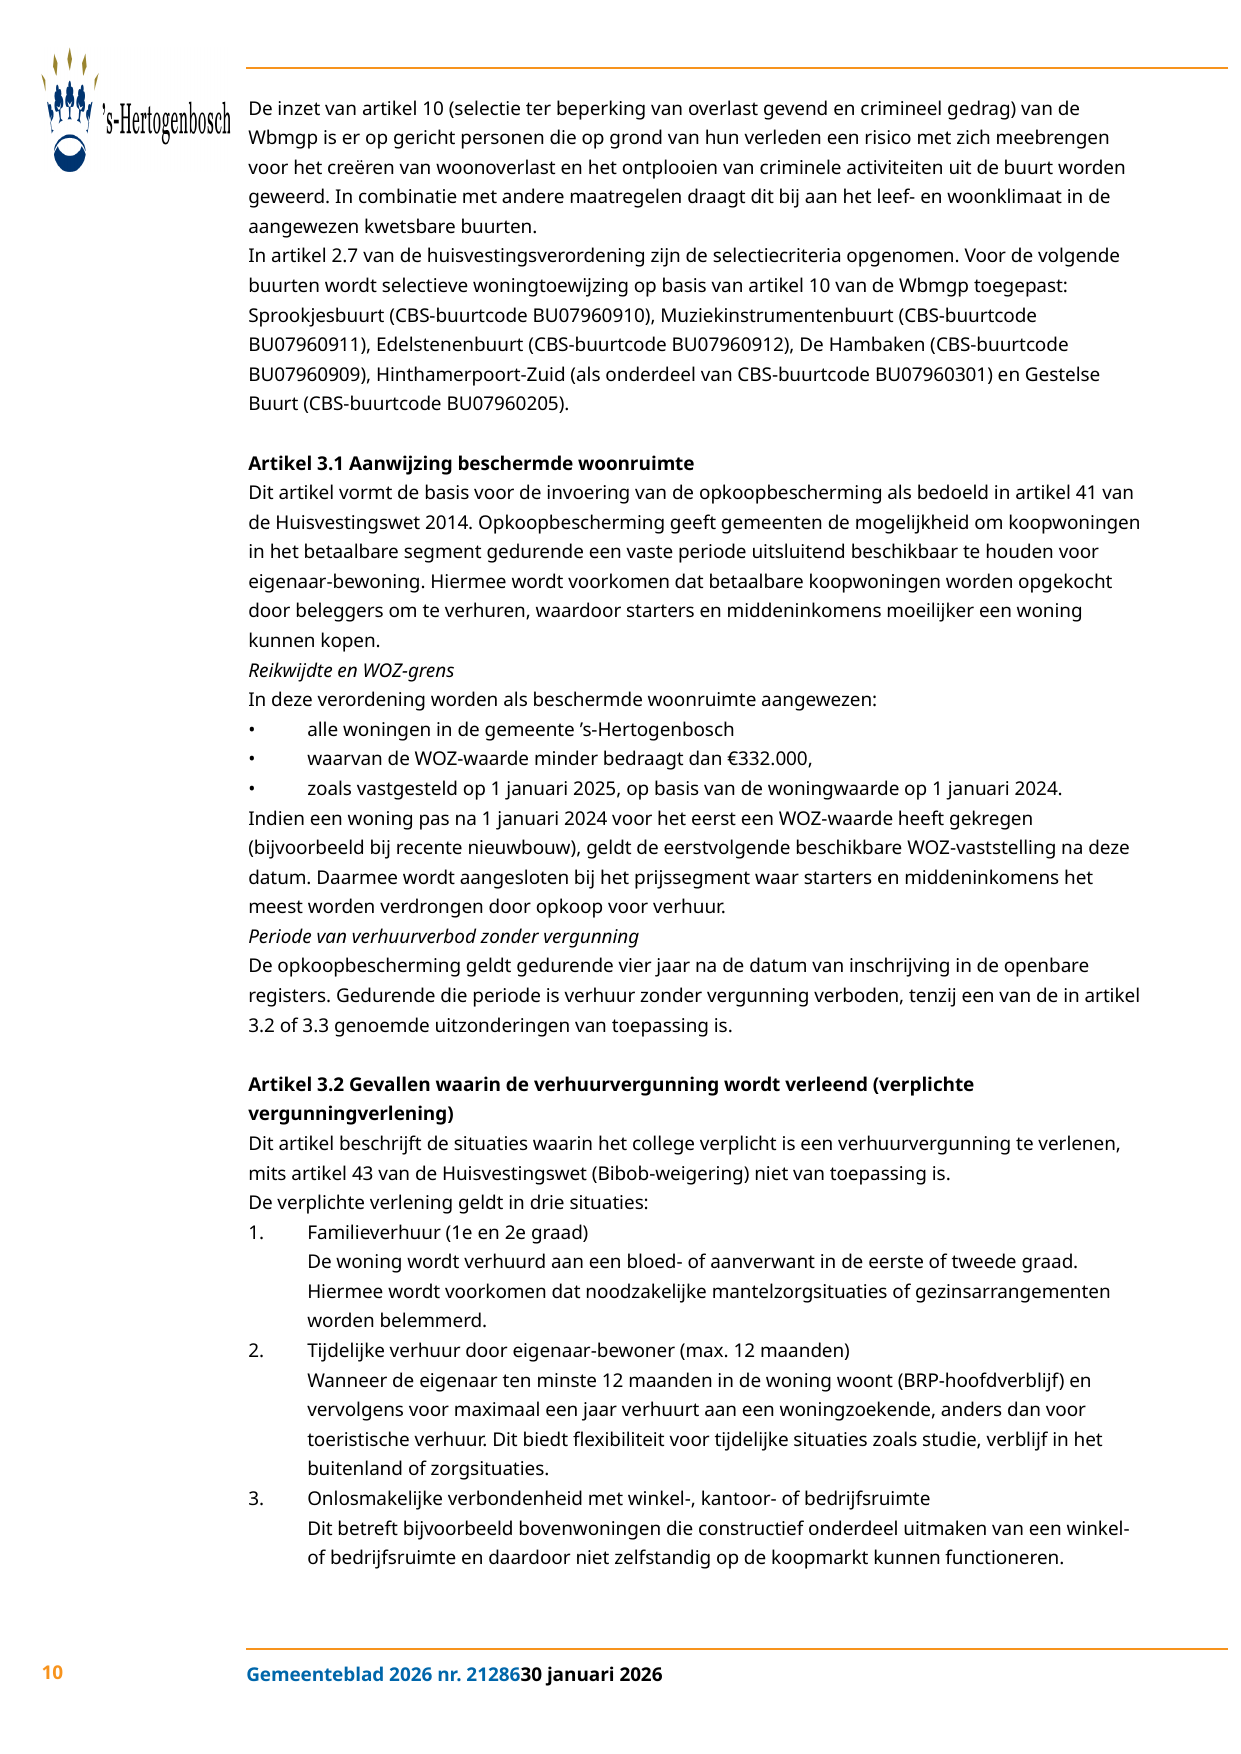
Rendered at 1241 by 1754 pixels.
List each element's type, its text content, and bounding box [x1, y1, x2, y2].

text Dit artikel beschrijft de situaties waarin het college verplicht is een verhuurvergunning te verlenen, mits artikel 43 van de Huisvestingswet (Bibob-weigering) niet van toepassing is. [248, 1130, 1152, 1186]
text In deze verordening worden als beschermde woonruimte aangewezen: [248, 686, 1152, 712]
text Dit artikel vormt de basis voor de invoering van de opkoopbescherming als bedoeld in artikel 41 van de Huisvestingswet 2014. Opkoopbescherming geeft gemeenten de mogelijkheid om koopwoningen in het betaalbare segment gedurende een vaste periode uitsluitend beschikbaar te houden voor eigenaar-bewoning. Hiermee wordt voorkomen dat betaalbare koopwoningen worden opgekocht door beleggers om te verhuren, waardoor starters en middeninkomens moeilijker een woning kunnen kopen. [248, 479, 1152, 653]
text Artikel 3.2 Gevallen waarin de verhuurvergunning wordt verleend (verplichte vergunningverlening) [248, 1071, 1152, 1126]
list alle woningen in de gemeente ’s-Hertogenbosch [248, 716, 1152, 742]
picture [41, 47, 231, 172]
text De inzet van artikel 10 (selectie ter beperking van overlast gevend en crimineel gedrag) van de Wbmgp is er op gericht personen die op grond van hun verleden een risico met zich meebrengen voor het creëren van woonoverlast en het ontplooien van criminele activiteiten uit de buurt worden geweerd. In combinatie met andere maatregelen draagt dit bij aan het leef- en woonklimaat in de aangewezen kwetsbare buurten. [248, 95, 1152, 239]
list zoals vastgesteld op 1 januari 2025, op basis van de woningwaarde op 1 januari 2024. [248, 775, 1152, 801]
list Tijdelijke verhuur door eigenaar-bewoner (max. 12 maanden) [248, 1337, 1152, 1363]
list De woning wordt verhuurd aan een bloed- of aanverwant in de eerste of tweede graad. Hiermee wordt voorkomen dat noodzakelijke mantelzorgsituaties of gezinsarrangementen worden belemmerd. [248, 1248, 1152, 1333]
text De opkoopbescherming geldt gedurende vier jaar na de datum van inschrijving in de openbare registers. Gedurende die periode is verhuur zonder vergunning verboden, tenzij een van de in artikel 3.2 of 3.3 genoemde uitzonderingen van toepassing is. [248, 953, 1152, 1038]
list Wanneer de eigenaar ten minste 12 maanden in de woning woont (BRP-hoofdverblijf) en vervolgens voor maximaal een jaar verhuurt aan een woningzoekende, anders dan voor toeristische verhuur. Dit biedt flexibiliteit voor tijdelijke situaties zoals studie, verblijf in het buitenland of zorgsituaties. [248, 1367, 1152, 1481]
list Dit betreft bijvoorbeeld bovenwoningen die constructief onderdeel uitmaken van een winkel- of bedrijfsruimte en daardoor niet zelfstandig op de koopmarkt kunnen functioneren. [248, 1515, 1152, 1570]
list waarvan de WOZ-waarde minder bedraagt dan €332.000, [248, 746, 1152, 771]
text Indien een woning pas na 1 januari 2024 voor het eerst een WOZ-waarde heeft gekregen (bijvoorbeeld bij recente nieuwbouw), geldt de eerstvolgende beschikbare WOZ-vaststelling na deze datum. Daarmee wordt aangesloten bij het prijssegment waar starters en middeninkomens het meest worden verdrongen door opkoop voor verhuur. [248, 805, 1152, 919]
list Familieverhuur (1e en 2e graad) [248, 1219, 1152, 1245]
text In artikel 2.7 van de huisvestingsverordening zijn de selectiecriteria opgenomen. Voor de volgende buurten wordt selectieve woningtoewijzing op basis van artikel 10 van de Wbmgp toegepast: Sprookjesbuurt (CBS-buurtcode BU07960910), Muziekinstrumentenbuurt (CBS-buurtcode BU07960911), Edelstenenbuurt (CBS-buurtcode BU07960912), De Hambaken (CBS-buurtcode BU07960909), Hinthamerpoort-Zuid (als onderdeel van CBS-buurtcode BU07960301) en Gestelse Buurt (CBS-buurtcode BU07960205). [248, 243, 1152, 416]
text Periode van verhuurverbod zonder vergunning [248, 923, 1152, 949]
text Reikwijdte en WOZ-grens [248, 657, 1152, 683]
list Onlosmakelijke verbondenheid met winkel-, kantoor- of bedrijfsruimte [248, 1485, 1152, 1511]
text Artikel 3.1 Aanwijzing beschermde woonruimte [248, 450, 1152, 476]
text De verplichte verlening geldt in drie situaties: [248, 1189, 1152, 1215]
